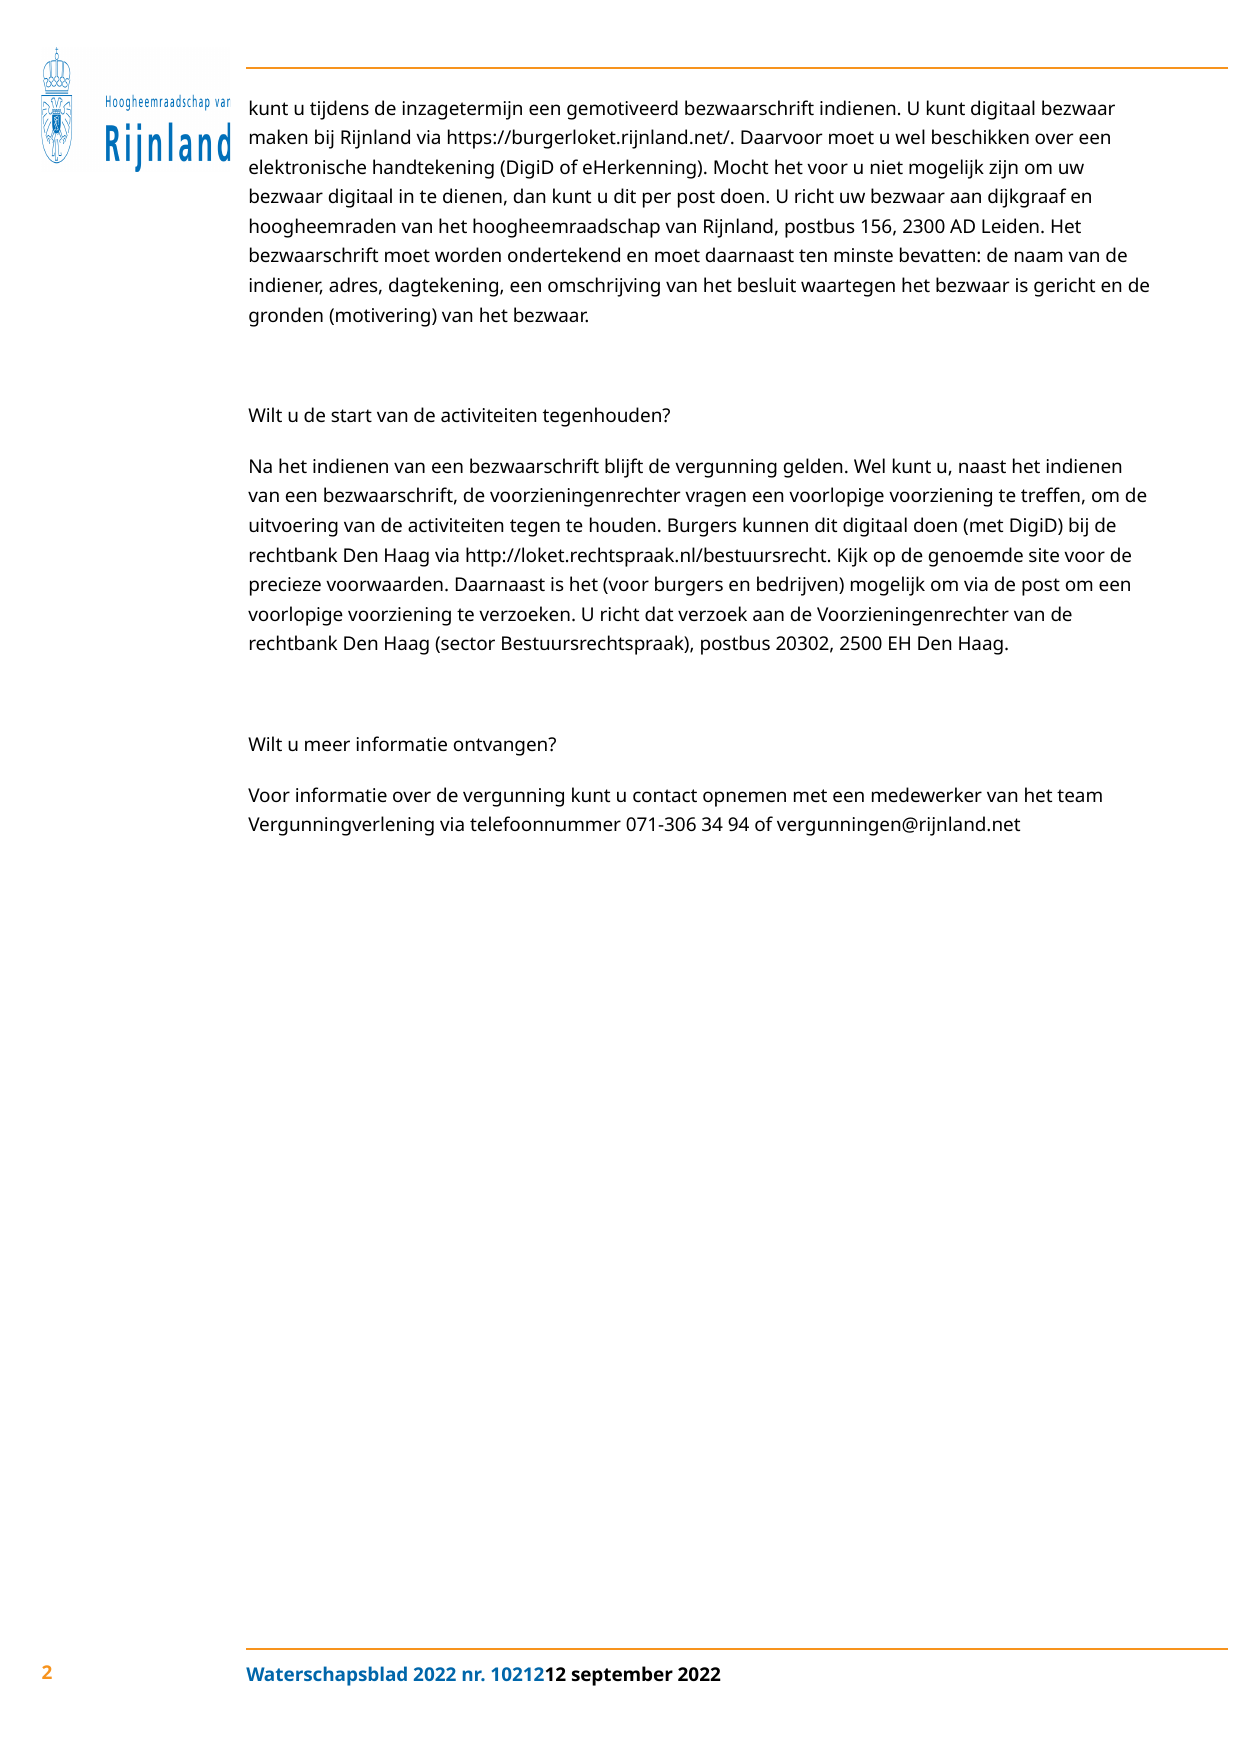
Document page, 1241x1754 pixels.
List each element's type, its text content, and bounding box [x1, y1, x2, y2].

text Wilt u meer informatie ontvangen? [248, 731, 1152, 757]
picture [41, 47, 231, 172]
text Na het indienen van een bezwaarschrift blijft de vergunning gelden. Wel kunt u, naast het indienen van een bezwaarschrift, de voorzieningenrechter vragen een voorlopige voorziening te treffen, om de uitvoering van de activiteiten tegen te houden. Burgers kunnen dit digitaal doen (met DigiD) bij de rechtbank Den Haag via http://loket.rechtspraak.nl/bestuursrecht. Kijk op de genoemde site voor de precieze voorwaarden. Daarnaast is het (voor burgers en bedrijven) mogelijk om via de post om een voorlopige voorziening te verzoeken. U richt dat verzoek aan de Voorzieningenrechter van de rechtbank Den Haag (sector Bestuursrechtspraak), postbus 20302, 2500 EH Den Haag. [248, 453, 1152, 656]
text kunt u tijdens de inzagetermijn een gemotiveerd bezwaarschrift indienen. U kunt digitaal bezwaar maken bij Rijnland via https://burgerloket.rijnland.net/. Daarvoor moet u wel beschikken over een elektronische handtekening (DigiD of eHerkenning). Mocht het voor u niet mogelijk zijn om uw bezwaar digitaal in te dienen, dan kunt u dit per post doen. U richt uw bezwaar aan dijkgraaf en hoogheemraden van het hoogheemraadschap van Rijnland, postbus 156, 2300 AD Leiden. Het bezwaarschrift moet worden ondertekend en moet daarnaast ten minste bevatten: de naam van de indiener, adres, dagtekening, een omschrijving van het besluit waartegen het bezwaar is gericht en de gronden (motivering) van het bezwaar. [248, 95, 1152, 328]
text Wilt u de start van de activiteiten tegenhouden? [248, 403, 1152, 428]
text Voor informatie over de vergunning kunt u contact opnemen met een medewerker van het team Vergunningverlening via telefoonnummer 071-306 34 94 of vergunningen@rijnland.net [248, 782, 1152, 837]
